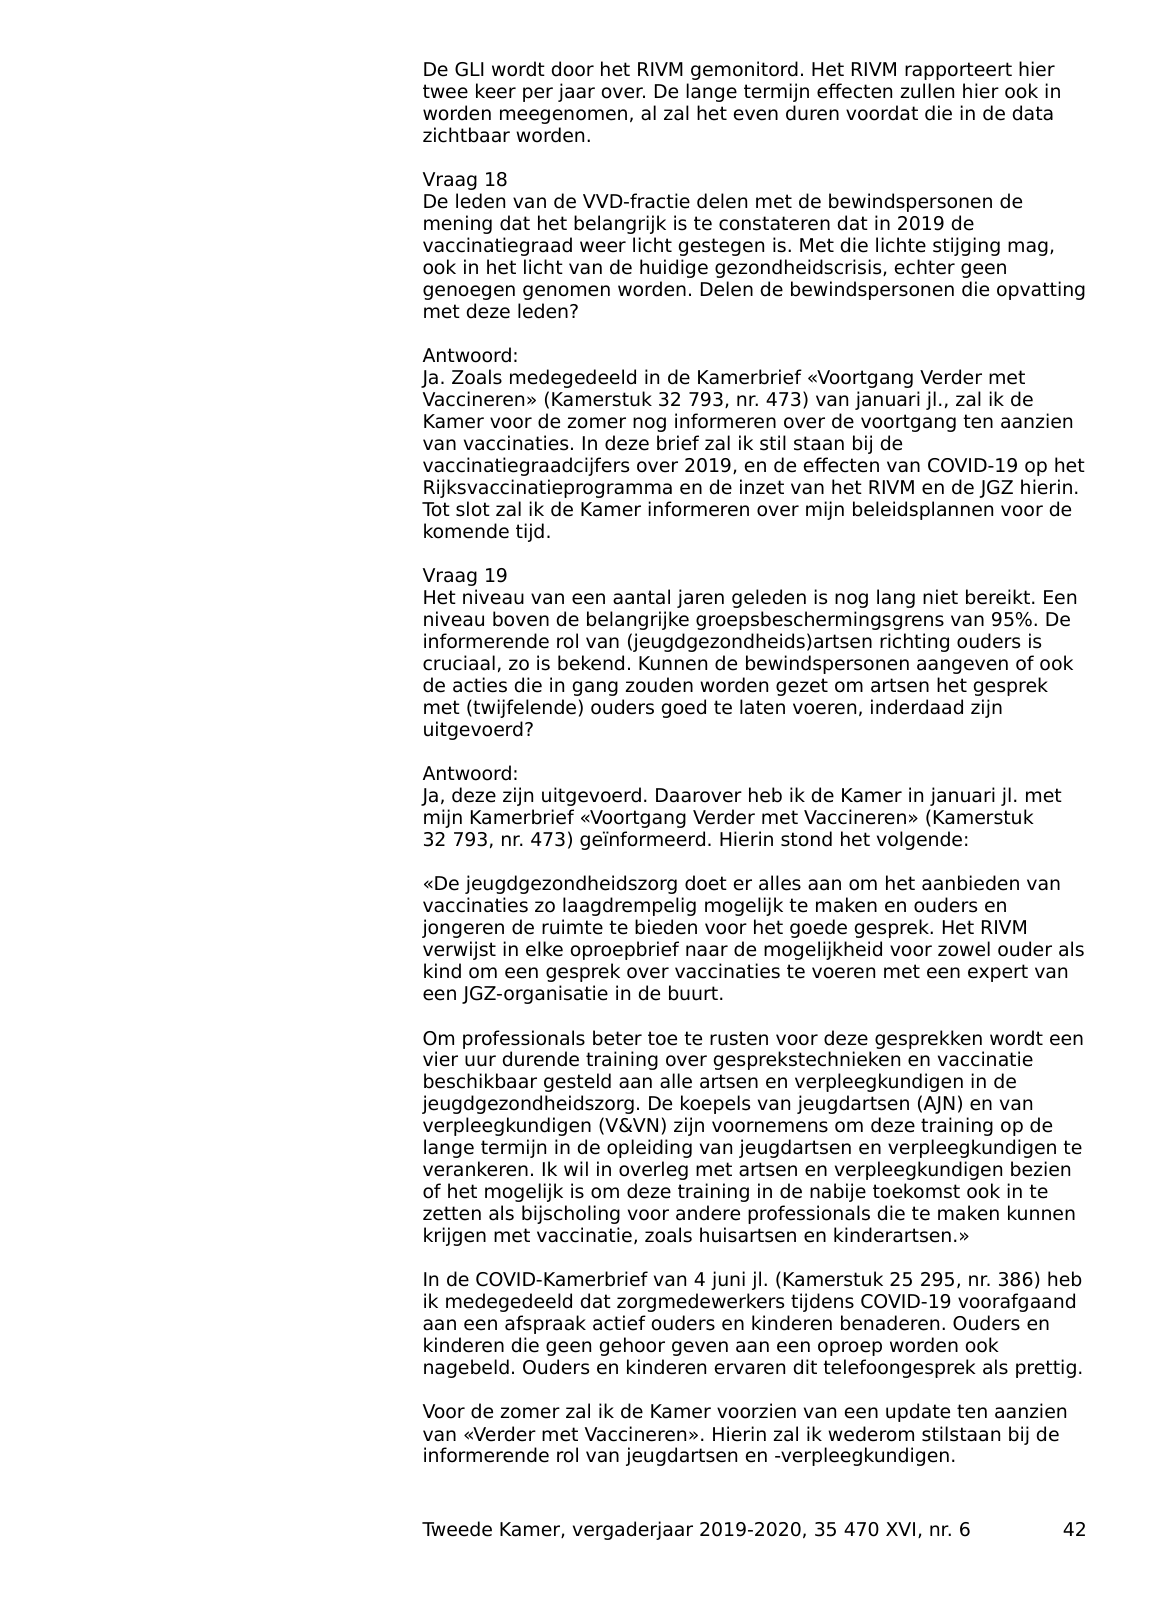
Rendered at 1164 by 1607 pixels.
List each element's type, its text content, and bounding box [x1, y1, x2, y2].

text Antwoord: [422, 763, 1087, 785]
text Antwoord: [422, 345, 1087, 367]
text Vraag 18 [422, 169, 1087, 191]
text Het niveau van een aantal jaren geleden is nog lang niet bereikt. Een niveau boven de belangrijke groepsbeschermingsgrens van 95%. De informerende rol van (jeugdgezondheids)artsen richting ouders is cruciaal, zo is bekend. Kunnen de bewindspersonen aangeven of ook de acties die in gang zouden worden gezet om artsen het gesprek met (twijfelende) ouders goed te laten voeren, inderdaad zijn uitgevoerd? [422, 587, 1087, 741]
text Ja. Zoals medegedeeld in de Kamerbrief «Voortgang Verder met Vaccineren» (Kamerstuk 32 793, nr. 473) van januari jl., zal ik de Kamer voor de zomer nog informeren over de voortgang ten aanzien van vaccinaties. In deze brief zal ik stil staan bij de vaccinatiegraadcijfers over 2019, en de effecten van COVID-19 op het Rijksvaccinatieprogramma en de inzet van het RIVM en de JGZ hierin. Tot slot zal ik de Kamer informeren over mijn beleidsplannen voor de komende tijd. [422, 367, 1087, 543]
text Voor de zomer zal ik de Kamer voorzien van een update ten aanzien van «Verder met Vaccineren». Hierin zal ik wederom stilstaan bij de informerende rol van jeugdartsen en -verpleegkundigen. [422, 1401, 1087, 1467]
text In de COVID-Kamerbrief van 4 juni jl. (Kamerstuk 25 295, nr. 386) heb ik medegedeeld dat zorgmedewerkers tijdens COVID-19 voorafgaand aan een afspraak actief ouders en kinderen benaderen. Ouders en kinderen die geen gehoor geven aan een oproep worden ook nagebeld. Ouders en kinderen ervaren dit telefoongesprek als prettig. [422, 1269, 1087, 1379]
text Vraag 19 [422, 565, 1087, 587]
text Om professionals beter toe te rusten voor deze gesprekken wordt een vier uur durende training over gesprekstechnieken en vaccinatie beschikbaar gesteld aan alle artsen en verpleegkundigen in de jeugdgezondheidszorg. De koepels van jeugdartsen (AJN) en van verpleegkundigen (V&VN) zijn voornemens om deze training op de lange termijn in de opleiding van jeugdartsen en verpleegkundigen te verankeren. Ik wil in overleg met artsen en verpleegkundigen bezien of het mogelijk is om deze training in de nabije toekomst ook in te zetten als bijscholing voor andere professionals die te maken kunnen krijgen met vaccinatie, zoals huisartsen en kinderartsen.» [422, 1027, 1087, 1247]
text De GLI wordt door het RIVM gemonitord. Het RIVM rapporteert hier twee keer per jaar over. De lange termijn effecten zullen hier ook in worden meegenomen, al zal het even duren voordat die in de data zichtbaar worden. [422, 59, 1087, 147]
text «De jeugdgezondheidszorg doet er alles aan om het aanbieden van vaccinaties zo laagdrempelig mogelijk te maken en ouders en jongeren de ruimte te bieden voor het goede gesprek. Het RIVM verwijst in elke oproepbrief naar de mogelijkheid voor zowel ouder als kind om een gesprek over vaccinaties te voeren met een expert van een JGZ-organisatie in de buurt. [422, 873, 1087, 1005]
text Ja, deze zijn uitgevoerd. Daarover heb ik de Kamer in januari jl. met mijn Kamerbrief «Voortgang Verder met Vaccineren» (Kamerstuk 32 793, nr. 473) geïnformeerd. Hierin stond het volgende: [422, 785, 1087, 851]
text De leden van de VVD-fractie delen met de bewindspersonen de mening dat het belangrijk is te constateren dat in 2019 de vaccinatiegraad weer licht gestegen is. Met die lichte stijging mag, ook in het licht van de huidige gezondheidscrisis, echter geen genoegen genomen worden. Delen de bewindspersonen die opvatting met deze leden? [422, 191, 1087, 323]
